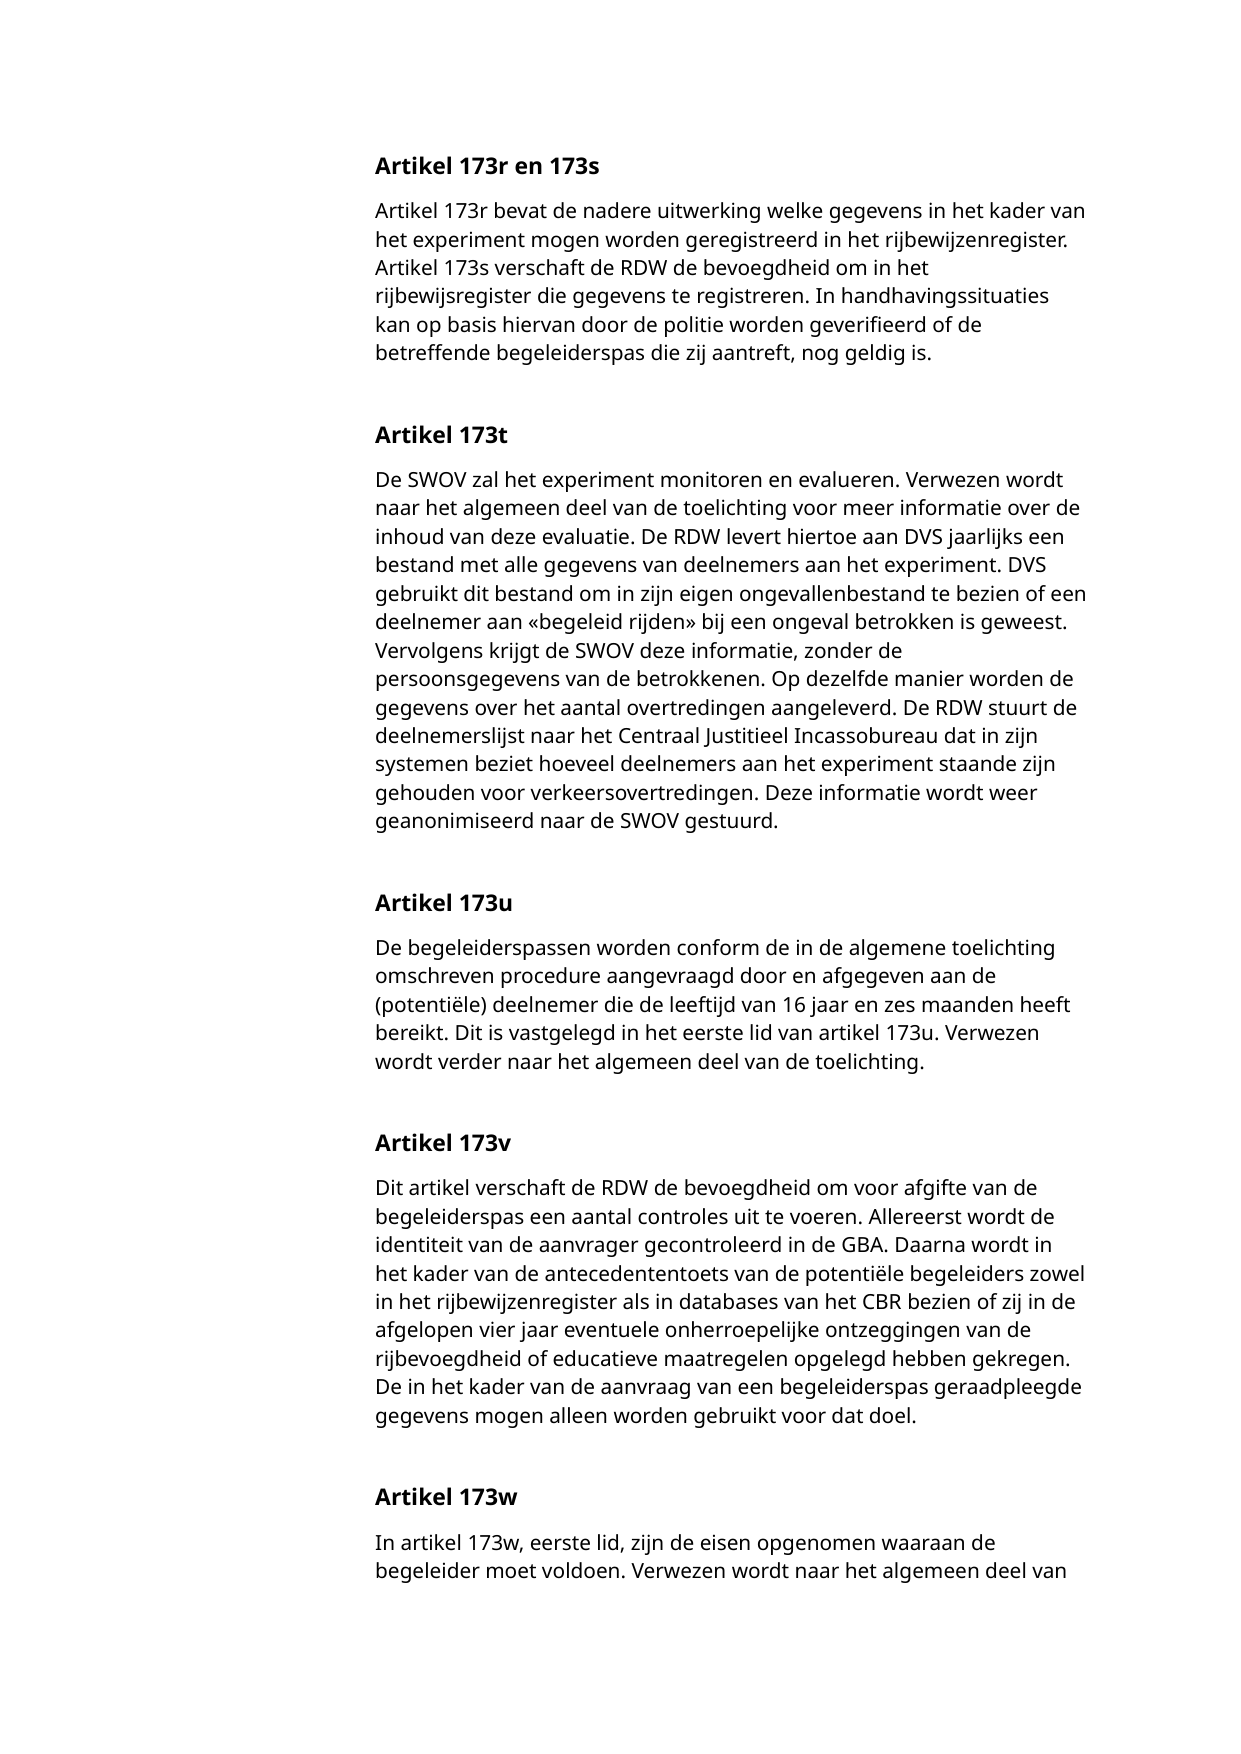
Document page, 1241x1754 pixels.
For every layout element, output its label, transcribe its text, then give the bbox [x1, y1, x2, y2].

text De SWOV zal het experiment monitoren en evalueren. Verwezen wordt naar het algemeen deel van de toelichting voor meer informatie over de inhoud van deze evaluatie. De RDW levert hiertoe aan DVS jaarlijks een bestand met alle gegevens van deelnemers aan het experiment. DVS gebruikt dit bestand om in zijn eigen ongevallenbestand te bezien of een deelnemer aan «begeleid rijden» bij een ongeval betrokken is geweest. Vervolgens krijgt de SWOV deze informatie, zonder de persoonsgegevens van de betrokkenen. Op dezelfde manier worden de gegevens over het aantal overtredingen aangeleverd. De RDW stuurt de deelnemerslijst naar het Centraal Justitieel Incassobureau dat in zijn systemen beziet hoeveel deelnemers aan het experiment staande zijn gehouden voor verkeersovertredingen. Deze informatie wordt weer geanonimiseerd naar de SWOV gestuurd. [375, 465, 1090, 835]
text Artikel 173r bevat de nadere uitwerking welke gegevens in het kader van het experiment mogen worden geregistreerd in het rijbewijzenregister. Artikel 173s verschaft de RDW de bevoegdheid om in het rijbewijsregister die gegevens te registreren. In handhavingssituaties kan op basis hiervan door de politie worden geverifieerd of de betreffende begeleiderspas die zij aantreft, nog geldig is. [375, 196, 1090, 367]
subtitle Artikel 173w [375, 1481, 1090, 1513]
text De begeleiderspassen worden conform de in de algemene toelichting omschreven procedure aangevraagd door en afgegeven aan de (potentiële) deelnemer die de leeftijd van 16 jaar en zes maanden heeft bereikt. Dit is vastgelegd in het eerste lid van artikel 173u. Verwezen wordt verder naar het algemeen deel van de toelichting. [375, 933, 1090, 1075]
subtitle Artikel 173r en 173s [375, 150, 1090, 181]
subtitle Artikel 173u [375, 887, 1090, 918]
text Dit artikel verschaft de RDW de bevoegdheid om voor afgifte van de begeleiderspas een aantal controles uit te voeren. Allereerst wordt de identiteit van de aanvrager gecontroleerd in de GBA. Daarna wordt in het kader van de antecedententoets van de potentiële begeleiders zowel in het rijbewijzenregister als in databases van het CBR bezien of zij in de afgelopen vier jaar eventuele onherroepelijke ontzeggingen van de rijbevoegdheid of educatieve maatregelen opgelegd hebben gekregen. De in het kader van de aanvraag van een begeleiderspas geraadpleegde gegevens mogen alleen worden gebruikt voor dat doel. [375, 1173, 1090, 1429]
subtitle Artikel 173v [375, 1127, 1090, 1158]
text In artikel 173w, eerste lid, zijn de eisen opgenomen waaraan de begeleider moet voldoen. Verwezen wordt naar het algemeen deel van [375, 1528, 1090, 1584]
subtitle Artikel 173t [375, 419, 1090, 450]
